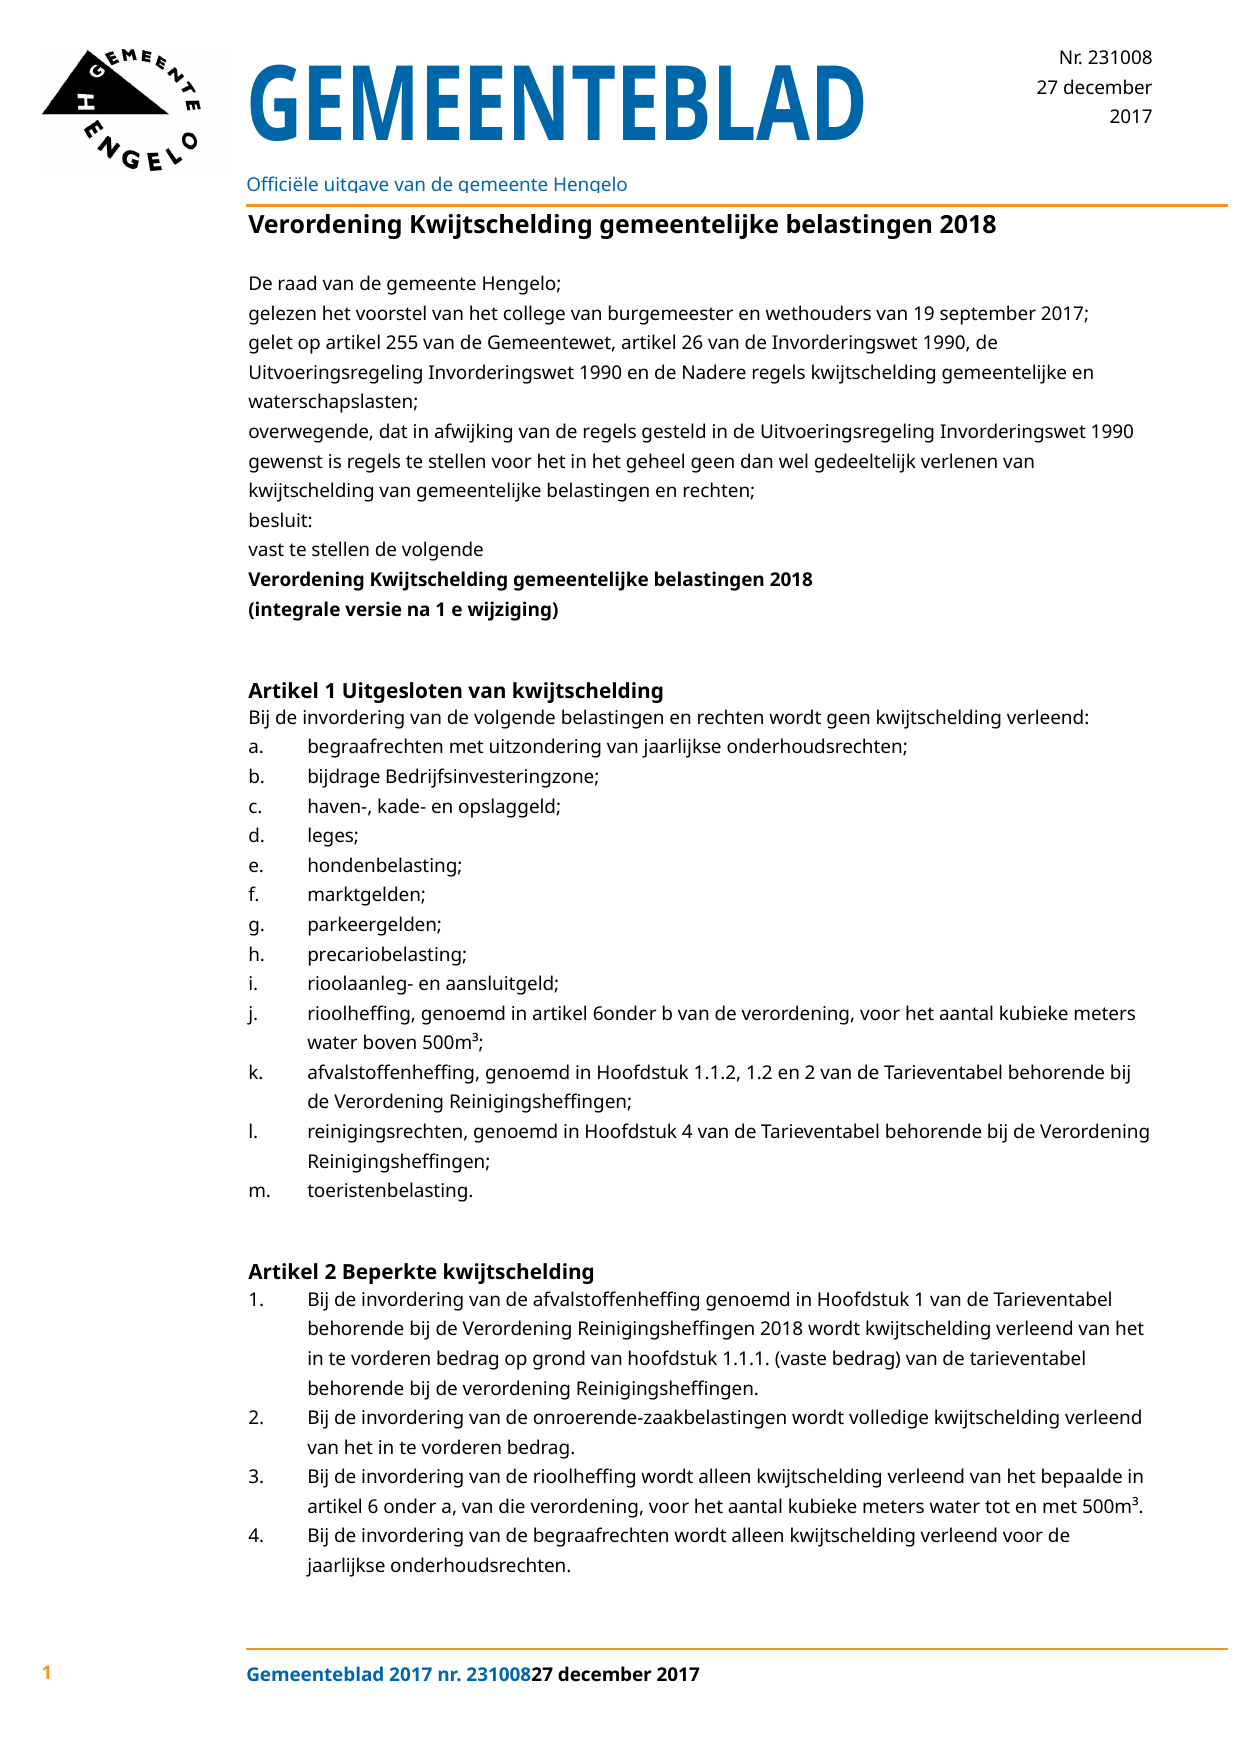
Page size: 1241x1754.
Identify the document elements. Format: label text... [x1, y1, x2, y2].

list marktgelden; [248, 882, 1152, 907]
text gelet op artikel 255 van de Gemeentewet, artikel 26 van de Invorderingswet 1990, de Uitvoeringsregeling Invorderingswet 1990 en de Nadere regels kwijtschelding gemeentelijke en waterschapslasten; [248, 329, 1152, 414]
list Bij de invordering van de afvalstoffenheffing genoemd in Hoofdstuk 1 van de Tarieventabel behorende bij de Verordening Reinigingsheffingen 2018 wordt kwijtschelding verleend van het in te vorderen bedrag op grond van hoofdstuk 1.1.1. (vaste bedrag) van de tarieventabel behorende bij de verordening Reinigingsheffingen. [248, 1286, 1152, 1400]
list Bij de invordering van de onroerende-zaakbelastingen wordt volledige kwijtschelding verleend van het in te vorderen bedrag. [248, 1404, 1152, 1459]
list bijdrage Bedrijfsinvesteringzone; [248, 763, 1152, 789]
text Artikel 1 Uitgesloten van kwijtschelding [248, 676, 1152, 704]
text gelezen het voorstel van het college van burgemeester en wethouders van 19 september 2017; [248, 300, 1152, 326]
list rioolaanleg- en aansluitgeld; [248, 970, 1152, 996]
list afvalstoffenheffing, genoemd in Hoofdstuk 1.1.2, 1.2 en 2 van de Tarieventabel behorende bij de Verordening Reinigingsheffingen; [248, 1059, 1152, 1114]
list precariobelasting; [248, 941, 1152, 967]
text Verordening Kwijtschelding gemeentelijke belastingen 2018 [248, 566, 1152, 592]
text De raad van de gemeente Hengelo; [248, 270, 1152, 296]
list hondenbelasting; [248, 852, 1152, 878]
list Bij de invordering van de begraafrechten wordt alleen kwijtschelding verleend voor de jaarlijkse onderhoudsrechten. [248, 1523, 1152, 1578]
list Bij de invordering van de rioolheffing wordt alleen kwijtschelding verleend van het bepaalde in artikel 6 onder a, van die verordening, voor het aantal kubieke meters water tot en met 500m³. [248, 1463, 1152, 1519]
text vast te stellen de volgende [248, 537, 1152, 562]
text Verordening Kwijtschelding gemeentelijke belastingen 2018 [248, 207, 1152, 241]
text overwegende, dat in afwijking van de regels gesteld in de Uitvoeringsregeling Invorderingswet 1990 gewenst is regels te stellen voor het in het geheel geen dan wel gedeeltelijk verlenen van kwijtschelding van gemeentelijke belastingen en rechten; [248, 418, 1152, 503]
picture [41, 47, 231, 172]
text besluit: [248, 507, 1152, 533]
list haven-, kade- en opslaggeld; [248, 793, 1152, 819]
list leges; [248, 822, 1152, 848]
list toeristenbelasting. [248, 1177, 1152, 1203]
text Artikel 2 Beperkte kwijtschelding [248, 1257, 1152, 1286]
list parkeergelden; [248, 911, 1152, 937]
list begraafrechten met uitzondering van jaarlijkse onderhoudsrechten; [248, 734, 1152, 759]
text Bij de invordering van de volgende belastingen en rechten wordt geen kwijtschelding verleend: [248, 704, 1152, 730]
list rioolheffing, genoemd in artikel 6onder b van de verordening, voor het aantal kubieke meters water boven 500m³; [248, 1000, 1152, 1055]
list reinigingsrechten, genoemd in Hoofdstuk 4 van de Tarieventabel behorende bij de Verordening Reinigingsheffingen; [248, 1118, 1152, 1174]
text (integrale versie na 1 e wijziging) [248, 596, 1152, 621]
